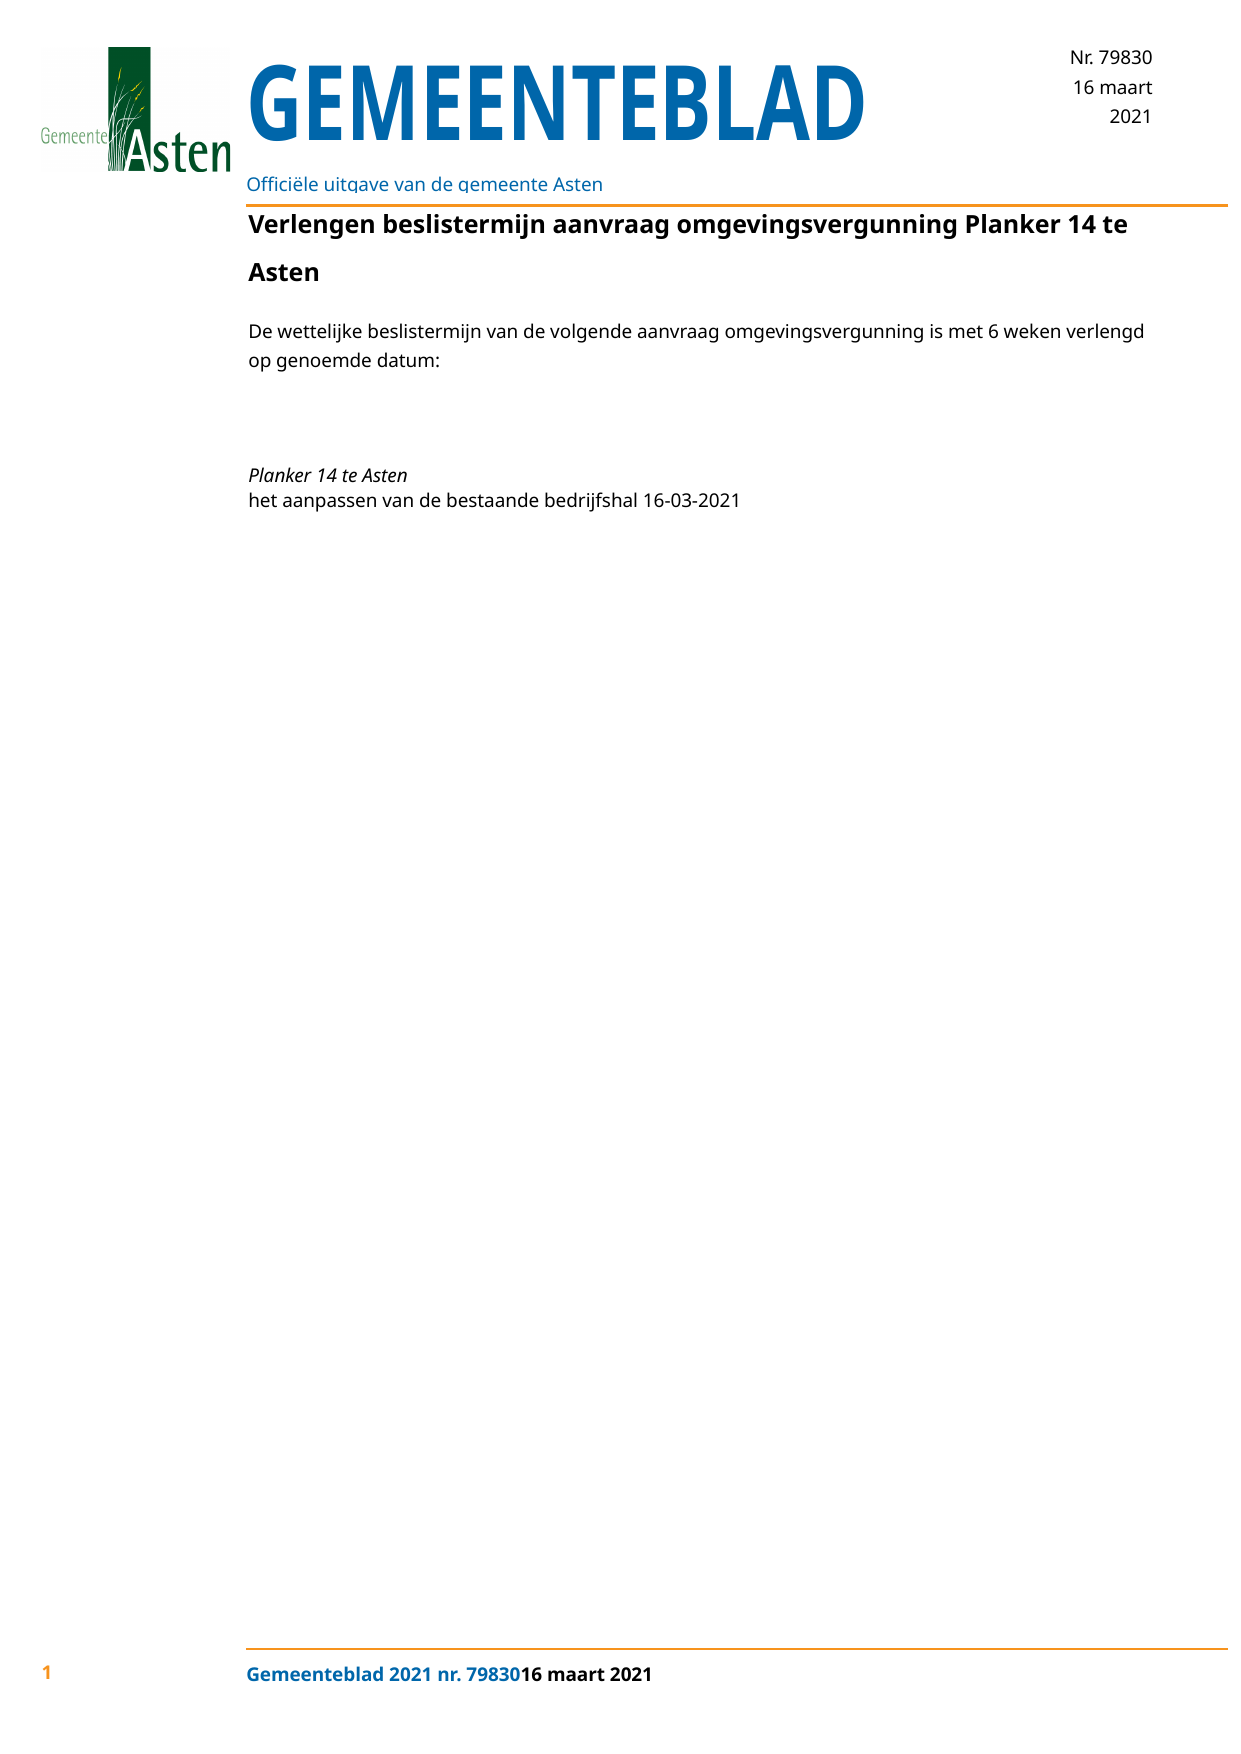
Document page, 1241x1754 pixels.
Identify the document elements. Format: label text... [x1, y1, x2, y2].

text De wettelijke beslistermijn van de volgende aanvraag omgevingsvergunning is met 6 weken verlengd op genoemde datum: [248, 318, 1152, 373]
text Verlengen beslistermijn aanvraag omgevingsvergunning Planker 14 te Asten [248, 207, 1152, 288]
picture [41, 47, 231, 172]
text het aanpassen van de bestaande bedrijfshal 16-03-2021 [248, 488, 1152, 513]
text Planker 14 te Asten [248, 462, 1152, 488]
